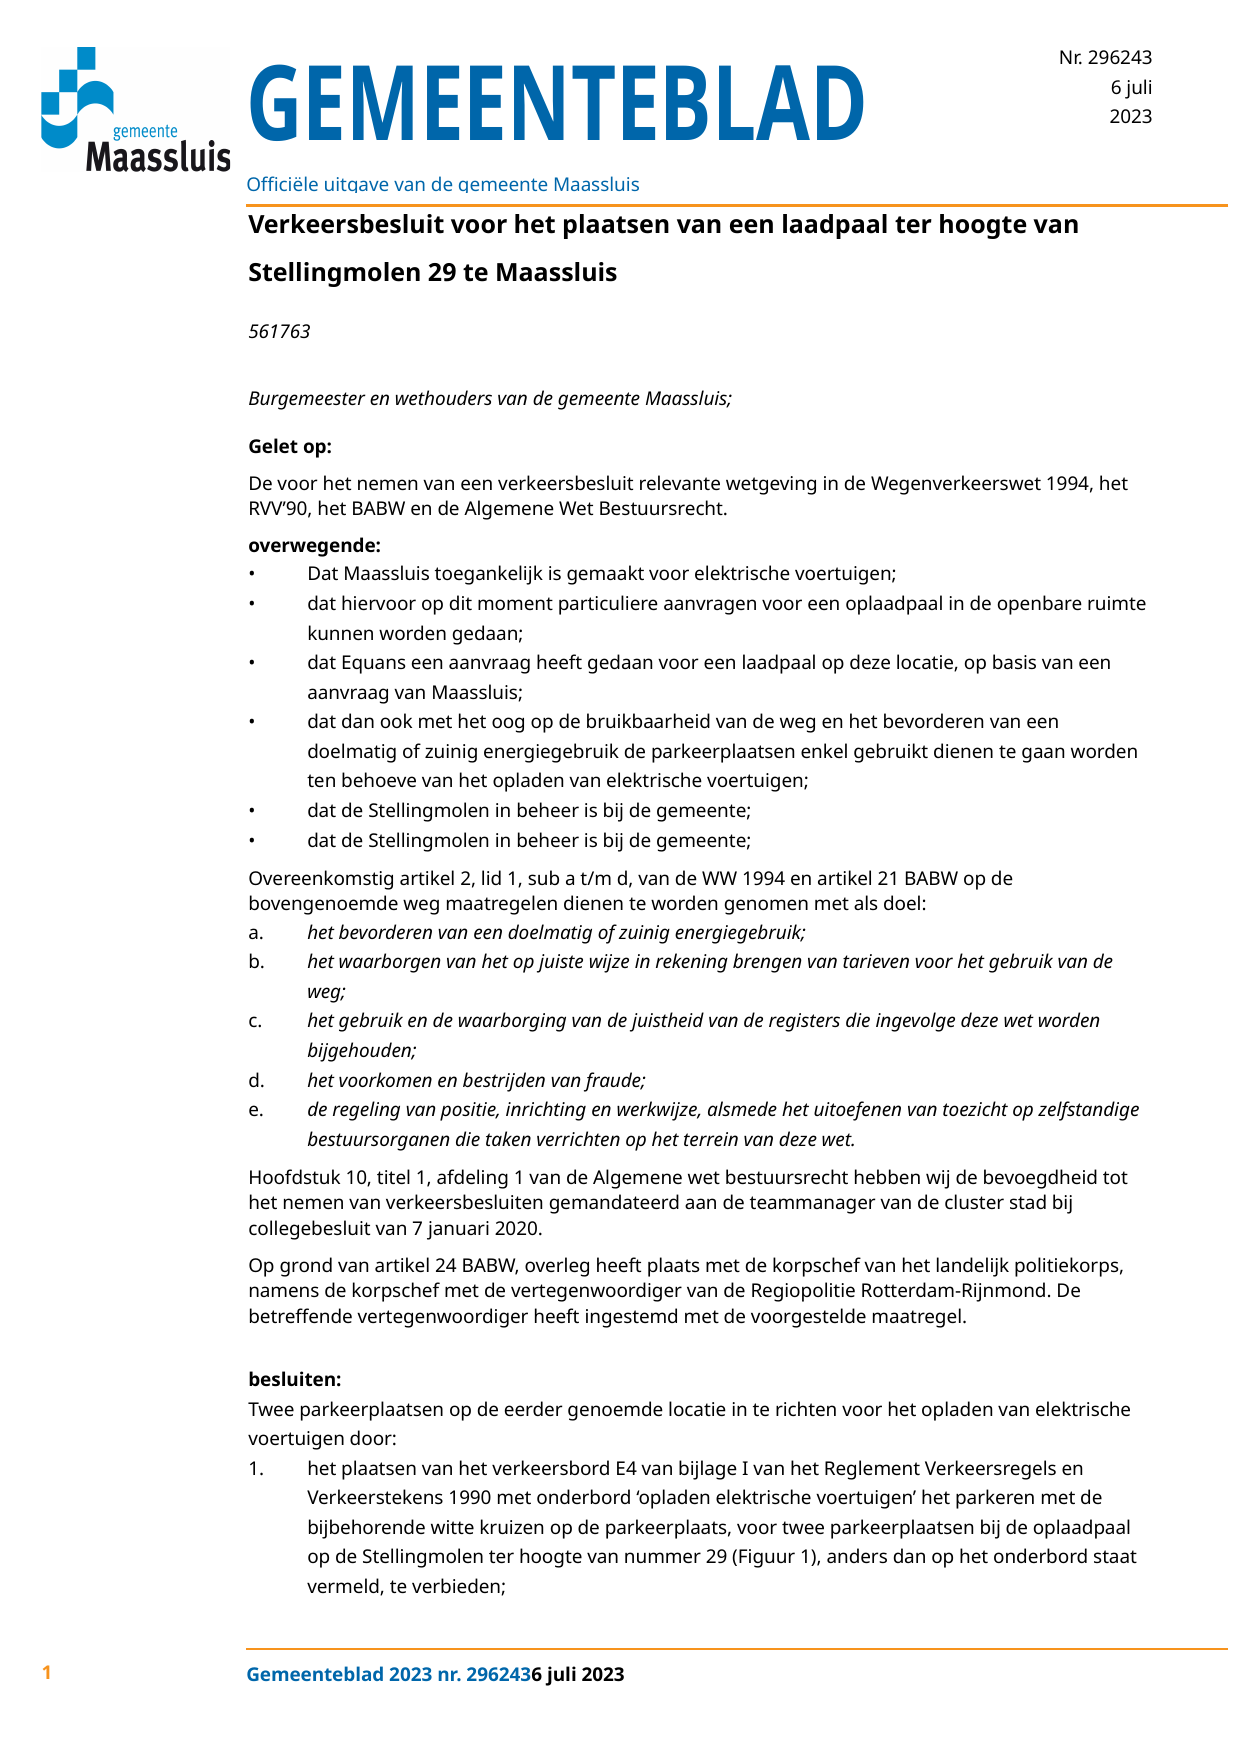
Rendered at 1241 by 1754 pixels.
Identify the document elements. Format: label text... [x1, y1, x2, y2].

text Gelet op: [248, 433, 1152, 459]
list dat de Stellingmolen in beheer is bij de gemeente; [248, 797, 1152, 823]
picture [41, 47, 77, 92]
list dat de Stellingmolen in beheer is bij de gemeente; [248, 827, 1152, 853]
text Overeenkomstig artikel 2, lid 1, sub a t/m d, van de WW 1994 en artikel 21 BABW op de bovengenoemde weg maatregelen dienen te worden genomen met als doel: [248, 865, 1152, 916]
list dat hiervoor op dit moment particuliere aanvragen voor een oplaadpaal in de openbare ruimte kunnen worden gedaan; [248, 590, 1152, 646]
list het voorkomen en bestrijden van fraude; [248, 1067, 1152, 1092]
list het gebruik en de waarborging van de juistheid van de registers die ingevolge deze wet worden bijgehouden; [248, 1008, 1152, 1063]
list de regeling van positie, inrichting en werkwijze, alsmede het uitoefenen van toezicht op zelfstandige bestuursorganen die taken verrichten op het terrein van deze wet. [248, 1096, 1152, 1152]
picture [41, 47, 231, 172]
text besluiten: [248, 1366, 1152, 1392]
list dat Equans een aanvraag heeft gedaan voor een laadpaal op deze locatie, op basis van een aanvraag van Maassluis; [248, 649, 1152, 705]
list het waarborgen van het op juiste wijze in rekening brengen van tarieven voor het gebruik van de weg; [248, 948, 1152, 1004]
text Verkeersbesluit voor het plaatsen van een laadpaal ter hoogte van Stellingmolen 29 te Maassluis [248, 207, 1152, 288]
text Hoofdstuk 10, titel 1, afdeling 1 van de Algemene wet bestuursrecht hebben wij de bevoegdheid tot het nemen van verkeersbesluiten gemandateerd aan de teammanager van de cluster stad bij collegebesluit van 7 januari 2020. [248, 1164, 1152, 1241]
list dat dan ook met het oog op de bruikbaarheid van de weg en het bevorderen van een doelmatig of zuinig energiegebruik de parkeerplaatsen enkel gebruikt dienen te gaan worden ten behoeve van het opladen van elektrische voertuigen; [248, 708, 1152, 793]
text Burgemeester en wethouders van de gemeente Maassluis; [248, 386, 1152, 411]
list Dat Maassluis toegankelijk is gemaakt voor elektrische voertuigen; [248, 561, 1152, 586]
list het plaatsen van het verkeersbord E4 van bijlage I van het Reglement Verkeersregels en Verkeerstekens 1990 met onderbord ‘opladen elektrische voertuigen’ het parkeren met de bijbehorende witte kruizen op de parkeerplaats, voor twee parkeerplaatsen bij de oplaadpaal op de Stellingmolen ter hoogte van nummer 29 (Figuur 1), anders dan op het onderbord staat vermeld, te verbieden; [248, 1455, 1152, 1599]
text De voor het nemen van een verkeersbesluit relevante wetgeving in de Wegenverkeerswet 1994, het RVV’90, het BABW en de Algemene Wet Bestuursrecht. [248, 470, 1152, 521]
list het bevorderen van een doelmatig of zuinig energiegebruik; [248, 919, 1152, 944]
text Twee parkeerplaatsen op de eerder genoemde locatie in te richten voor het opladen van elektrische voertuigen door: [248, 1396, 1152, 1451]
text overwegende: [248, 532, 1152, 558]
text Op grond van artikel 24 BABW, overleg heeft plaats met de korpschef van het landelijk politiekorps, namens de korpschef met de vertegenwoordiger van de Regiopolitie Rotterdam-Rijnmond. De betreffende vertegenwoordiger heeft ingestemd met de voorgestelde maatregel. [248, 1252, 1152, 1329]
text 561763 [248, 318, 1152, 344]
